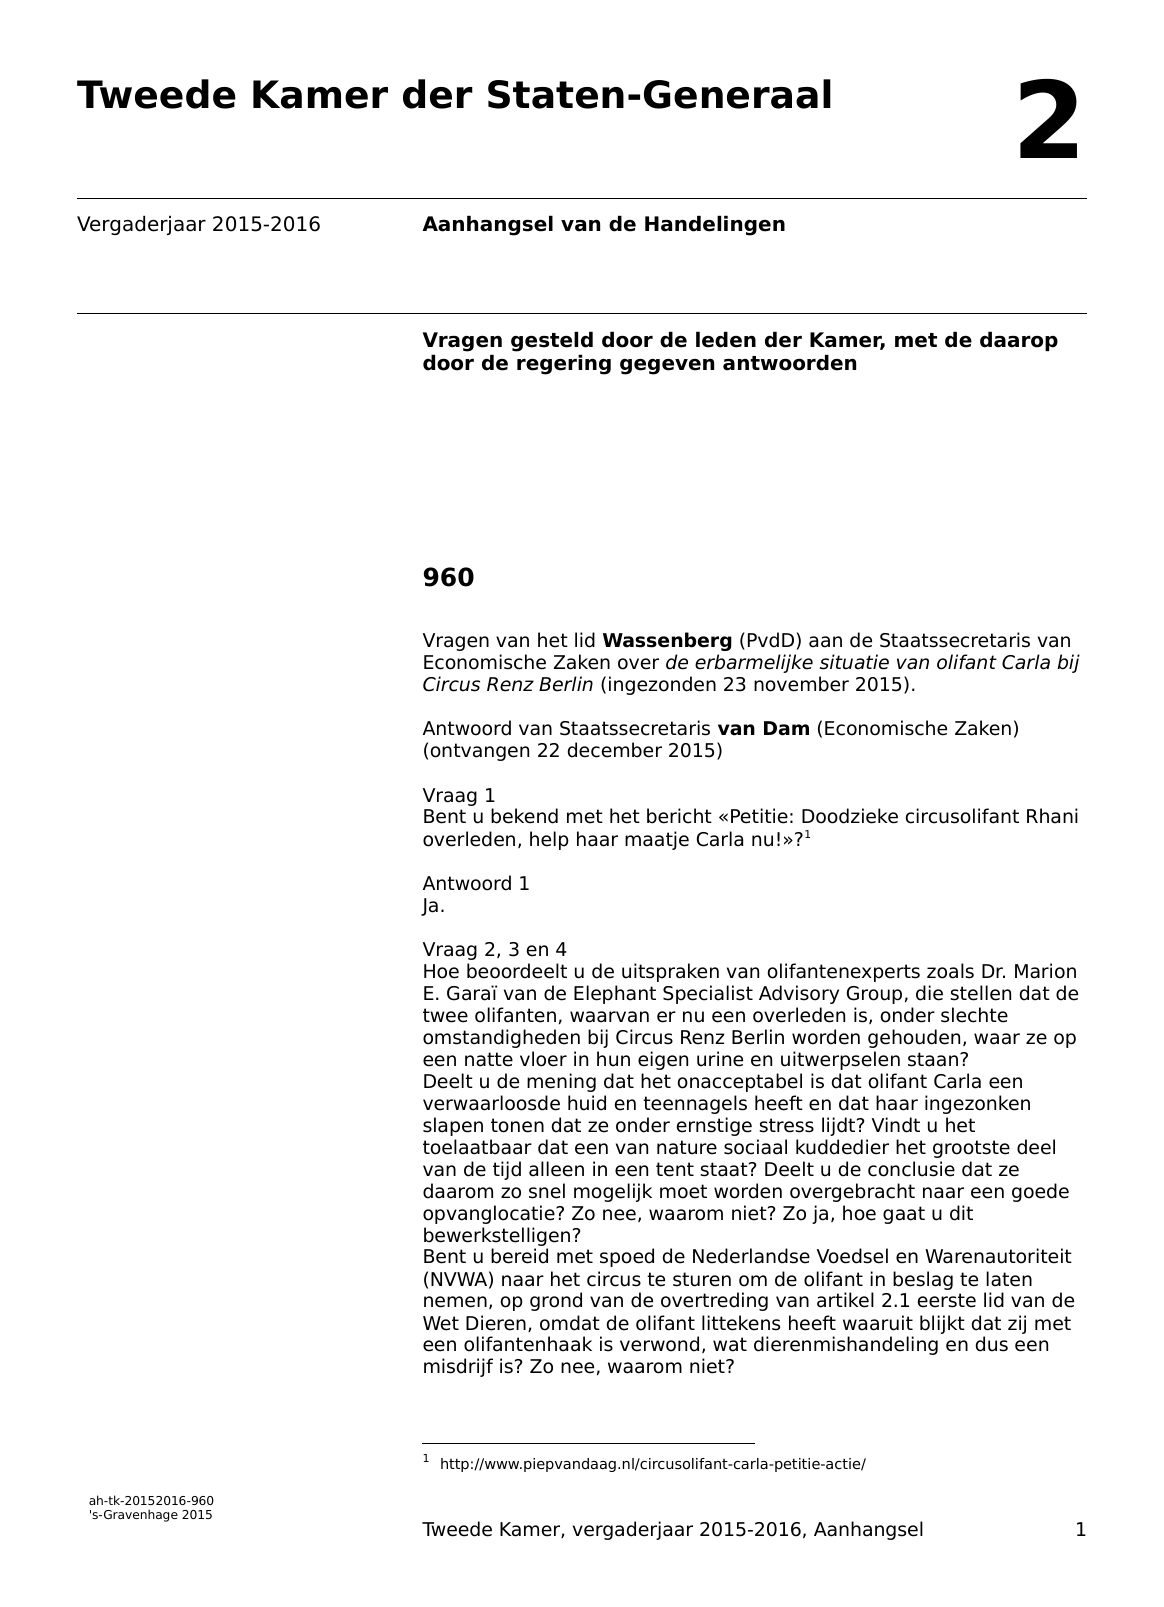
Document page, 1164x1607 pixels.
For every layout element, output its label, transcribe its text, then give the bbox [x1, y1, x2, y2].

text Ja. [422, 894, 1087, 917]
text Bent u bekend met het bericht «Petitie: Doodzieke circusolifant Rhani overleden, help haar maatje Carla nu!»? [422, 806, 1087, 850]
text Antwoord van Staatssecretaris van Dam (Economische Zaken) (ontvangen 22 december 2015) [422, 718, 1087, 762]
text Hoe beoordeelt u de uitspraken van olifantenexperts zoals Dr. Marion E. Garaï van de Elephant Specialist Advisory Group, die stellen dat de twee olifanten, waarvan er nu een overleden is, onder slechte omstandigheden bij Circus Renz Berlin worden gehouden, waar ze op een natte vloer in hun eigen urine en uitwerpselen staan? [422, 961, 1087, 1071]
table_cell Vragen gesteld door de leden der Kamer, met de daarop door de regering gegeven antwoorden [422, 314, 1087, 375]
text Vraag 2, 3 en 4 [422, 939, 1087, 961]
text ah-tk-20152016-960 [88, 1494, 323, 1508]
text 960 [422, 563, 1087, 592]
text Vragen van het lid Wassenberg (PvdD) aan de Staatssecretaris van Economische Zaken over de erbarmelijke situatie van olifant Carla bij Circus Renz Berlin (ingezonden 23 november 2015). [422, 630, 1087, 696]
text 's-Gravenhage 2015 [88, 1508, 323, 1522]
text Deelt u de mening dat het onacceptabel is dat olifant Carla een verwaarloosde huid en teennagels heeft en dat haar ingezonken slapen tonen dat ze onder ernstige stress lijdt? Vindt u het toelaatbaar dat een van nature sociaal kuddedier het grootste deel van de tijd alleen in een tent staat? Deelt u de conclusie dat ze daarom zo snel mogelijk moet worden overgebracht naar een goede opvanglocatie? Zo nee, waarom niet? Zo ja, hoe gaat u dit bewerkstelligen? [422, 1071, 1087, 1246]
table_header 2 [886, 59, 1087, 198]
text Vraag 1 [422, 784, 1087, 806]
table_cell Aanhangsel van de Handelingen [422, 199, 1087, 313]
text Antwoord 1 [422, 873, 1087, 894]
text Bent u bereid met spoed de Nederlandse Voedsel en Warenautoriteit (NVWA) naar het circus te sturen om de olifant in beslag te laten nemen, op grond van de overtreding van artikel 2.1 eerste lid van de Wet Dieren, omdat de olifant littekens heeft waaruit blijkt dat zij met een olifantenhaak is verwond, wat dierenmishandeling en dus een misdrijf is? Zo nee, waarom niet? [422, 1246, 1087, 1378]
table_header Tweede Kamer der Staten-Generaal [77, 59, 886, 198]
table_cell Vergaderjaar 2015-2016 [77, 199, 422, 313]
text http://www.piepvandaag.nl/circusolifant-carla-petitie-actie/ [422, 1452, 1087, 1474]
table_cell [77, 314, 422, 375]
